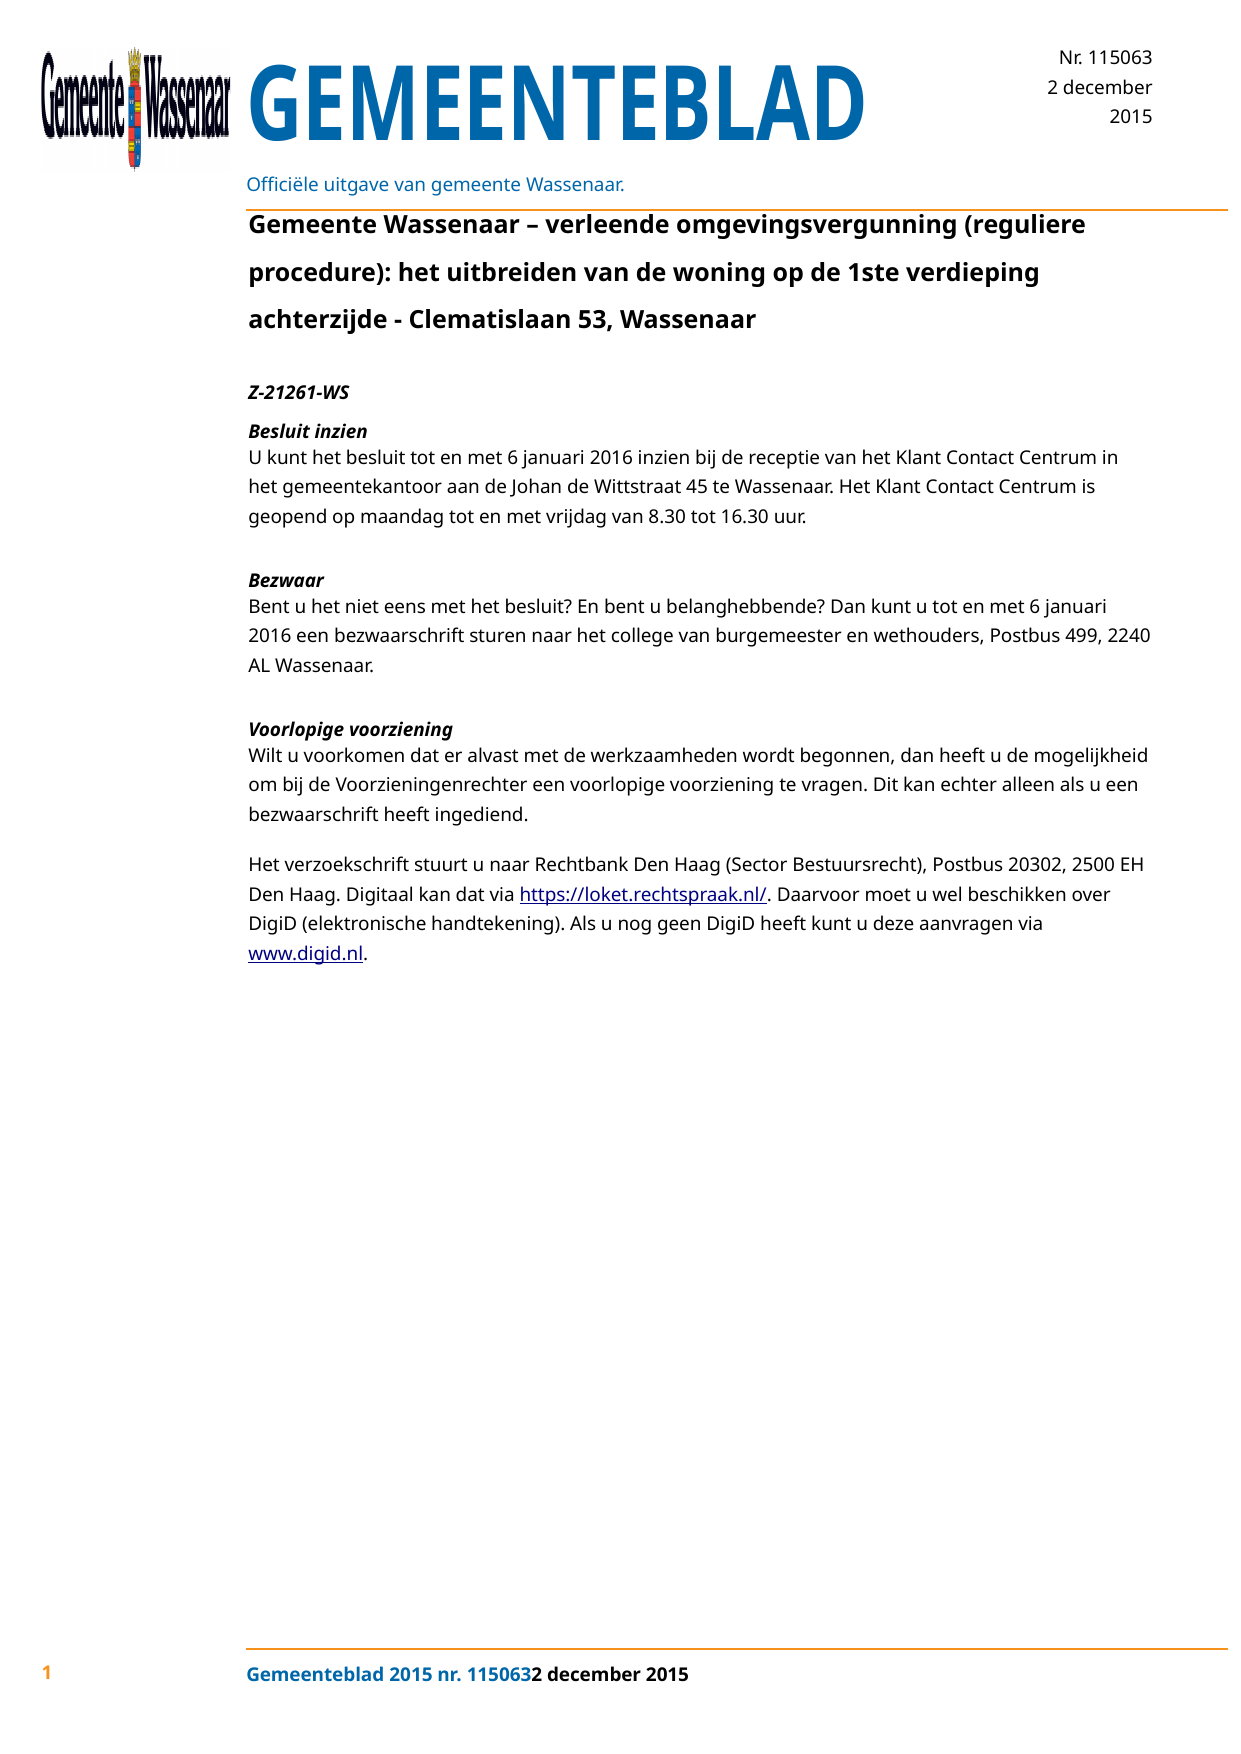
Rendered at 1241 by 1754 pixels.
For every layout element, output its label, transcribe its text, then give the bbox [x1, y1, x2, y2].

text Voorlopige voorziening [248, 716, 1152, 742]
text Het verzoekschrift stuurt u naar Rechtbank Den Haag (Sector Bestuursrecht), Postbus 20302, 2500 EH Den Haag. Digitaal kan dat via https://loket.rechtspraak.nl/. Daarvoor moet u wel beschikken over DigiD (elektronische handtekening). Als u nog geen DigiD heeft kunt u deze aanvragen via www.digid.nl. [248, 851, 1152, 966]
text Besluit inzien [248, 418, 1152, 444]
text U kunt het besluit tot en met 6 januari 2016 inzien bij de receptie van het Klant Contact Centrum in het gemeentekantoor aan de Johan de Wittstraat 45 te Wassenaar. Het Klant Contact Centrum is geopend op maandag tot en met vrijdag van 8.30 tot 16.30 uur. [248, 444, 1152, 529]
text Gemeente Wassenaar – verleende omgevingsvergunning (reguliere procedure): het uitbreiden van de woning op de 1ste verdieping achterzijde - Clematislaan 53, Wassenaar [248, 211, 1152, 336]
text Bezwaar [248, 567, 1152, 593]
text Wilt u voorkomen dat er alvast met de werkzaamheden wordt begonnen, dan heeft u de mogelijkheid om bij de Voorzieningenrechter een voorlopige voorziening te vragen. Dit kan echter alleen als u een bezwaarschrift heeft ingediend. [248, 742, 1152, 827]
picture [41, 47, 231, 172]
text Bent u het niet eens met het besluit? En bent u belanghebbende? Dan kunt u tot en met 6 januari 2016 een bezwaarschrift sturen naar het college van burgemeester en wethouders, Postbus 499, 2240 AL Wassenaar. [248, 593, 1152, 678]
text Z-21261-WS [248, 379, 1152, 405]
